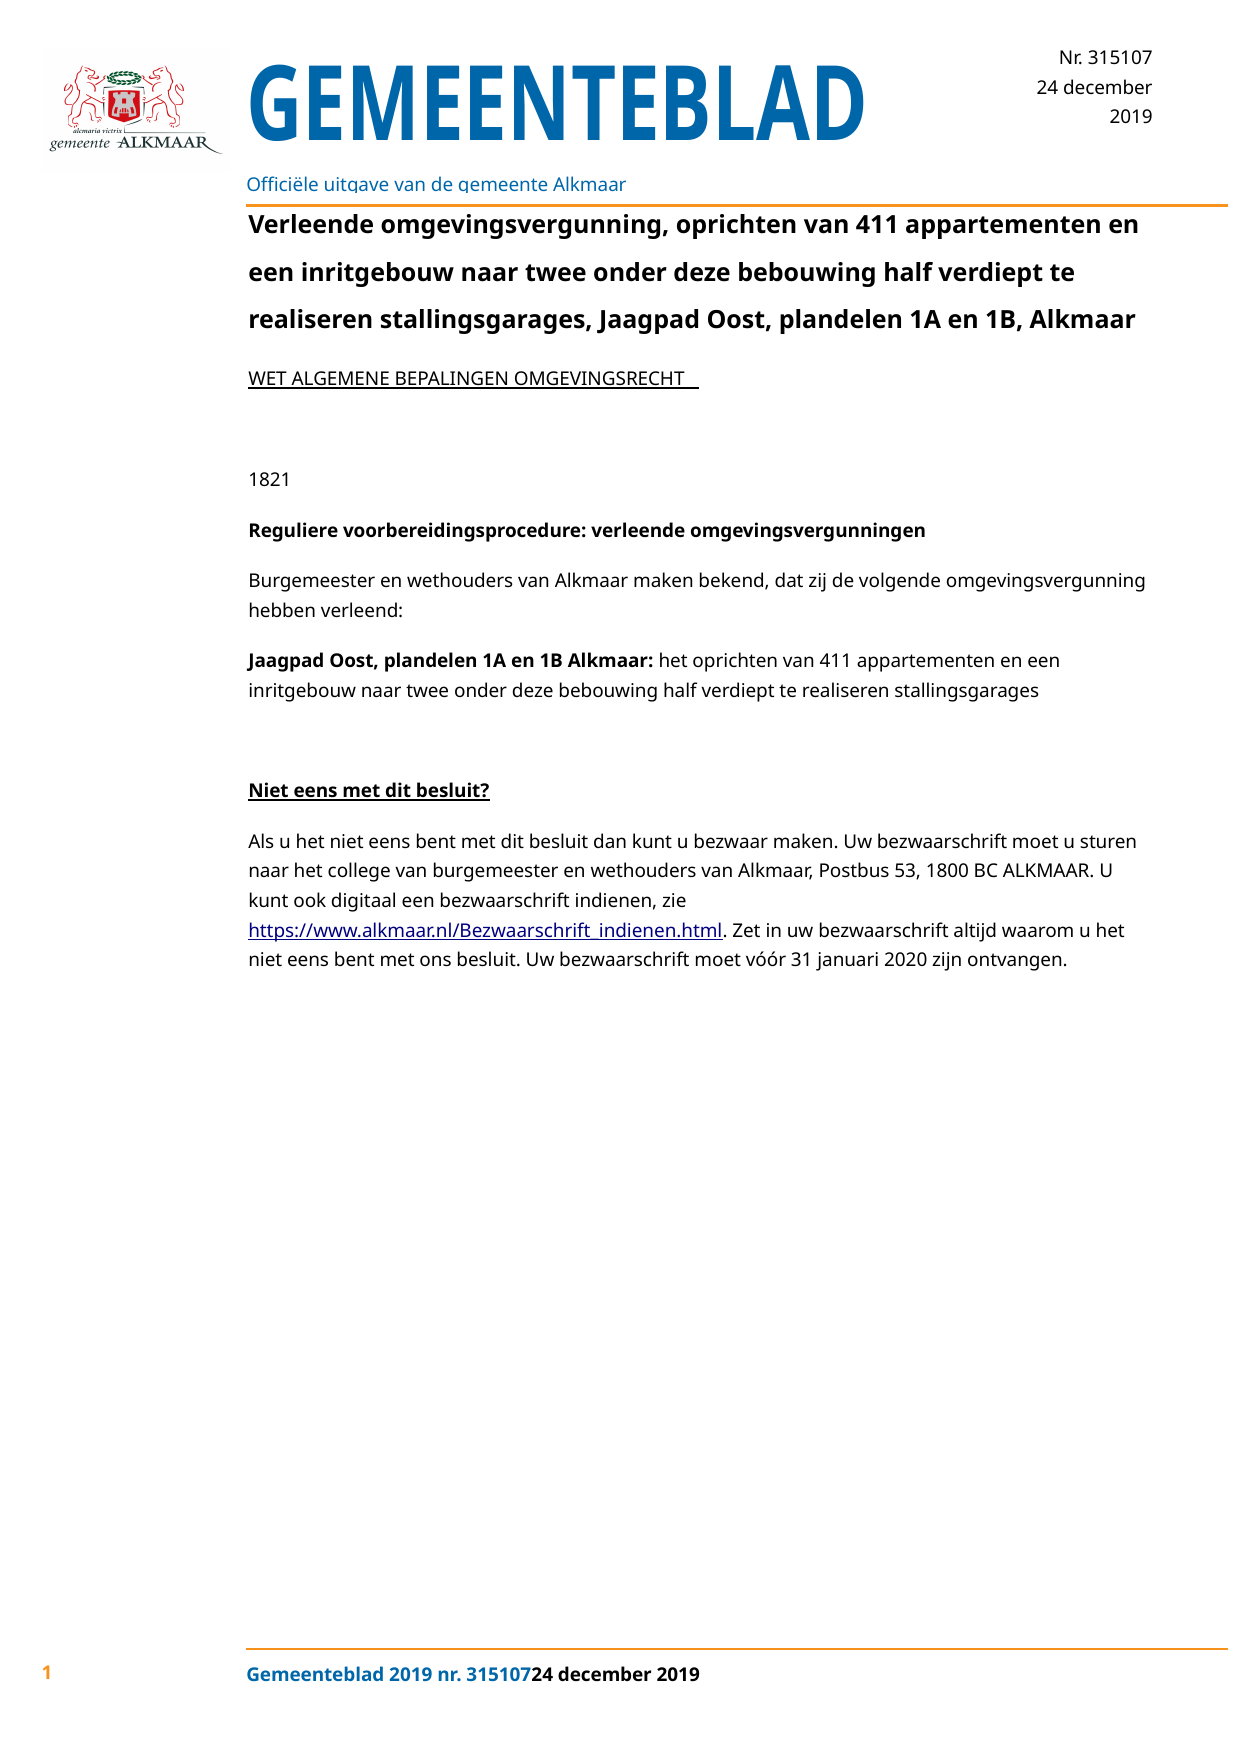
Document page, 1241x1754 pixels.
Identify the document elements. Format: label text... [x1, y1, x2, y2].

picture [41, 47, 231, 172]
text Reguliere voorbereidingsprocedure: verleende omgevingsvergunningen [248, 517, 1152, 542]
text Niet eens met dit besluit? [248, 778, 1152, 803]
text WET ALGEMENE BEPALINGEN OMGEVINGSRECHT [248, 366, 1152, 391]
text Verleende omgevingsvergunning, oprichten van 411 appartementen en een inritgebouw naar twee onder deze bebouwing half verdiept te realiseren stallingsgarages, Jaagpad Oost, plandelen 1A en 1B, Alkmaar [248, 207, 1152, 336]
text Burgemeester en wethouders van Alkmaar maken bekend, dat zij de volgende omgevingsvergunning hebben verleend: [248, 567, 1152, 622]
text 1821 [248, 466, 1152, 492]
text Als u het niet eens bent met dit besluit dan kunt u bezwaar maken. Uw bezwaarschrift moet u sturen naar het college van burgemeester en wethouders van Alkmaar, Postbus 53, 1800 BC ALKMAAR. U kunt ook digitaal een bezwaarschrift indienen, zie https://www.alkmaar.nl/Bezwaarschrift_indienen.html. Zet in uw bezwaarschrift altijd waarom u het niet eens bent met ons besluit. Uw bezwaarschrift moet vóór 31 januari 2020 zijn ontvangen. [248, 828, 1152, 972]
text Jaagpad Oost, plandelen 1A en 1B Alkmaar: het oprichten van 411 appartementen en een inritgebouw naar twee onder deze bebouwing half verdiept te realiseren stallingsgarages [248, 647, 1152, 702]
